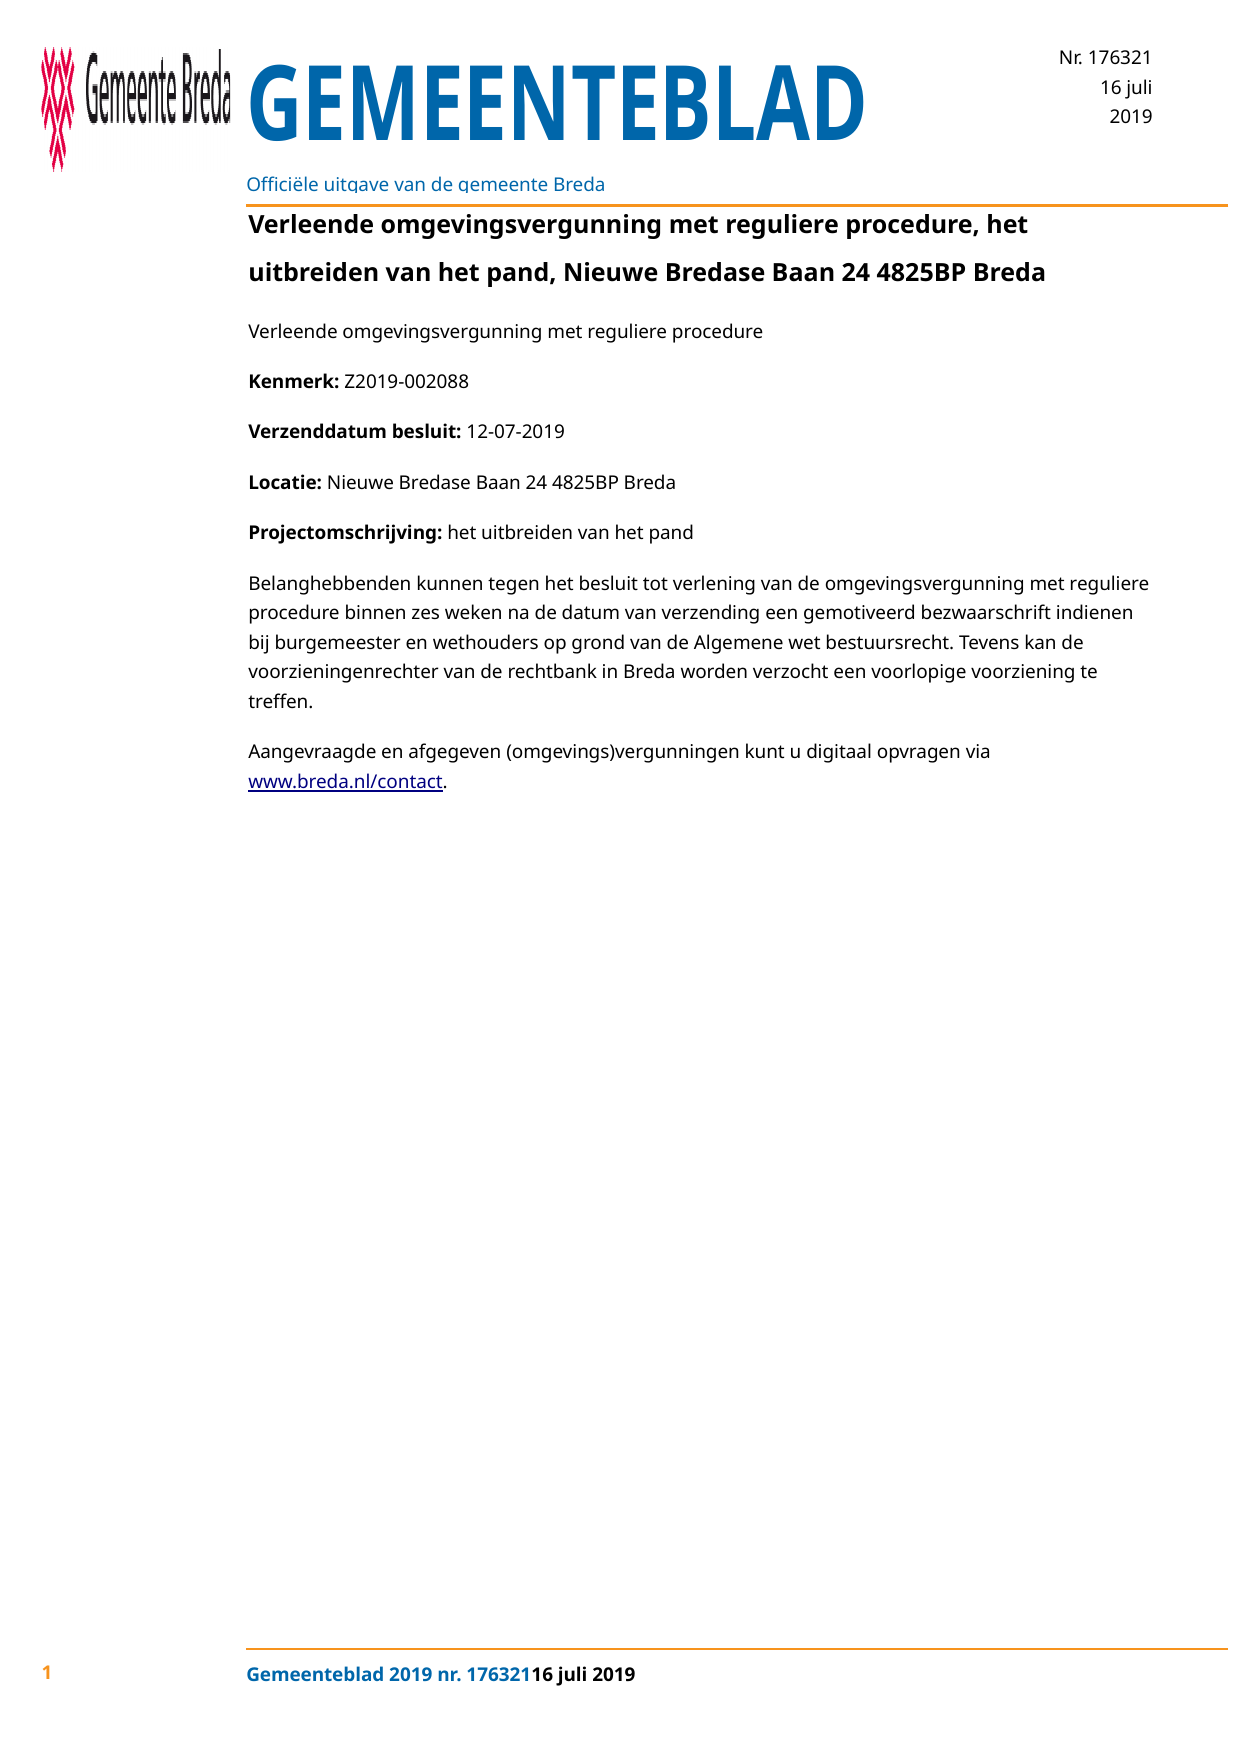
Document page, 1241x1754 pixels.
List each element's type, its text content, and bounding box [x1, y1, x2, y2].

text Verleende omgevingsvergunning met reguliere procedure [248, 318, 1152, 344]
text Belanghebbenden kunnen tegen het besluit tot verlening van de omgevingsvergunning met reguliere procedure binnen zes weken na de datum van verzending een gemotiveerd bezwaarschrift indienen bij burgemeester en wethouders op grond van de Algemene wet bestuursrecht. Tevens kan de voorzieningenrechter van de rechtbank in Breda worden verzocht een voorlopige voorziening te treffen. [248, 570, 1152, 714]
text Projectomschrijving: het uitbreiden van het pand [248, 519, 1152, 545]
picture [41, 47, 231, 172]
text Verleende omgevingsvergunning met reguliere procedure, het uitbreiden van het pand, Nieuwe Bredase Baan 24 4825BP Breda [248, 207, 1152, 288]
text Kenmerk: Z2019-002088 [248, 368, 1152, 394]
text Aangevraagde en afgegeven (omgevings)vergunningen kunt u digitaal opvragen via www.breda.nl/contact. [248, 739, 1152, 794]
text Verzenddatum besluit: 12-07-2019 [248, 419, 1152, 444]
text Locatie: Nieuwe Bredase Baan 24 4825BP Breda [248, 469, 1152, 495]
